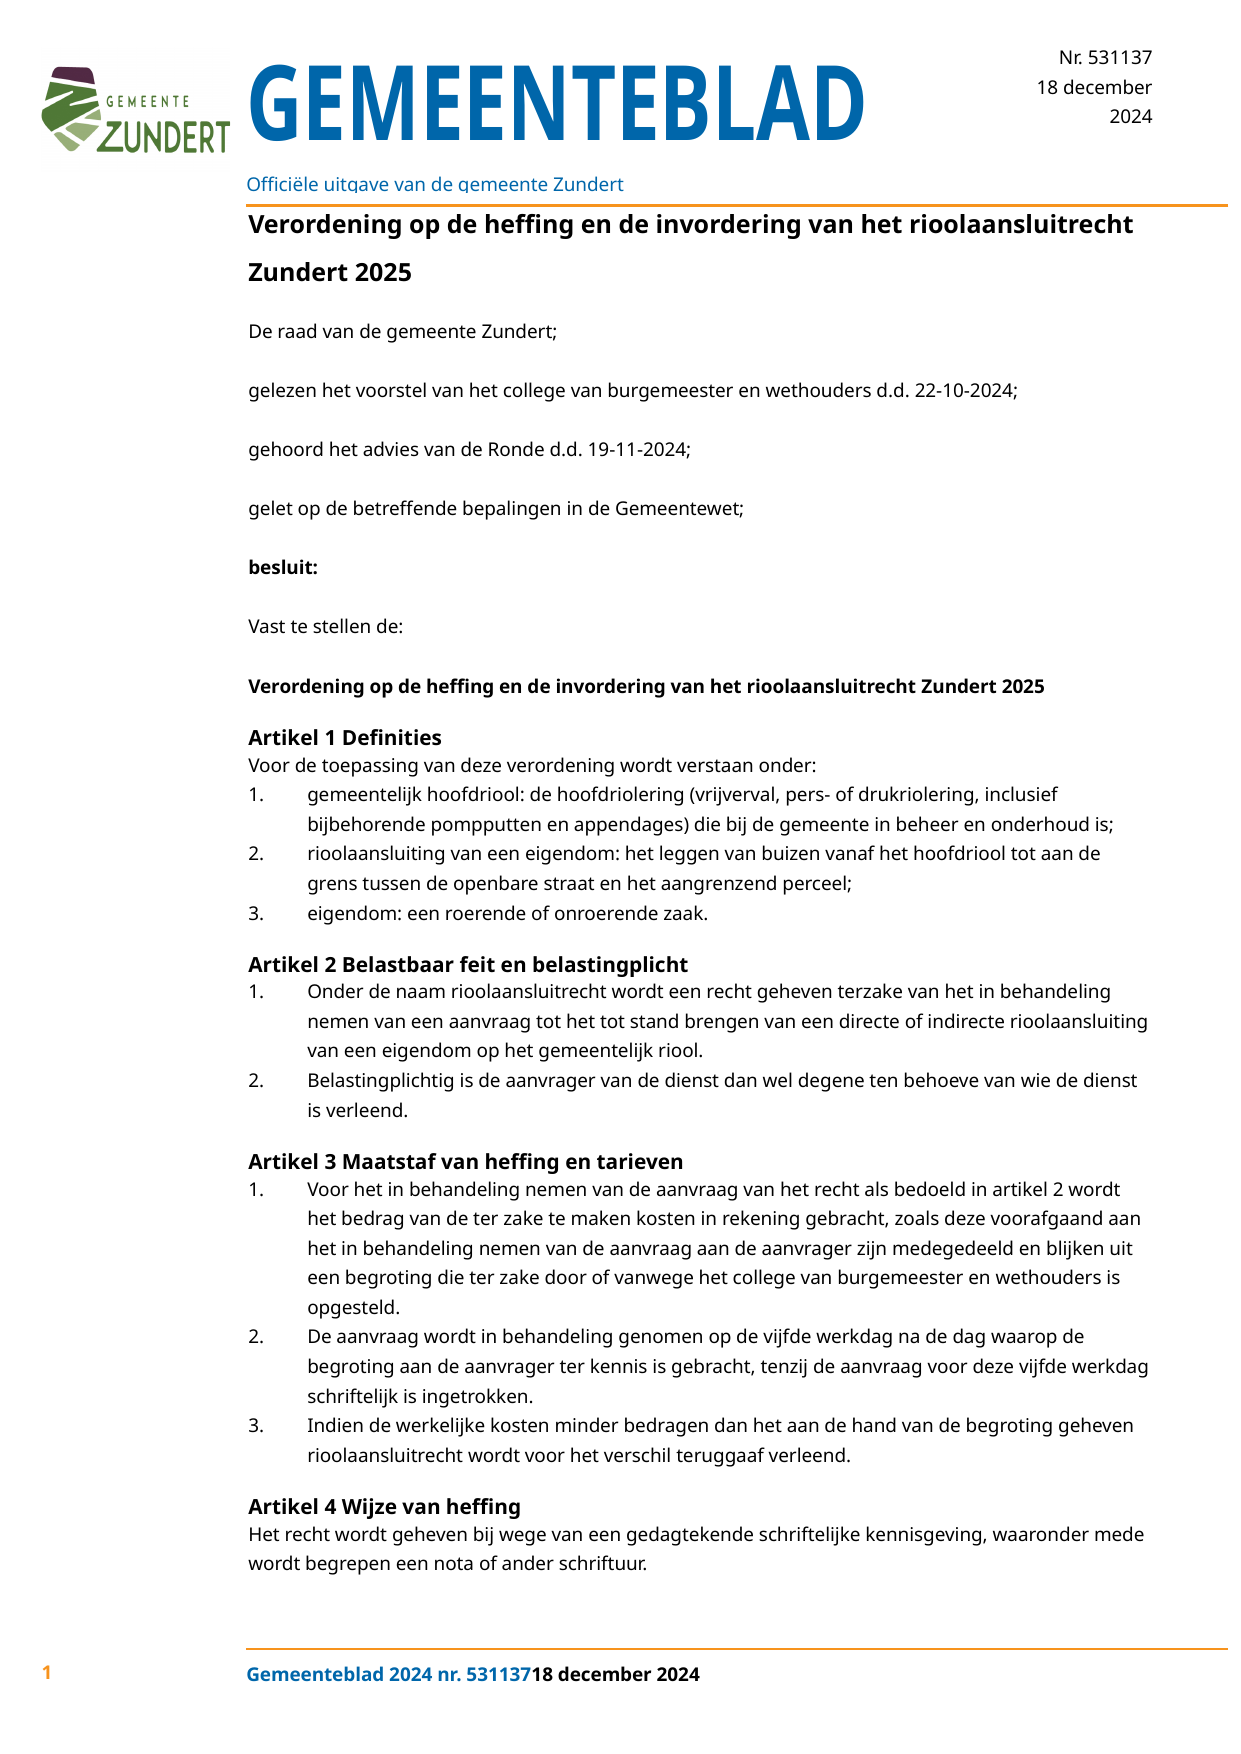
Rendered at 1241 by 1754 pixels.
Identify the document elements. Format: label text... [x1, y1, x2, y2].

text gelet op de betreffende bepalingen in de Gemeentewet; [248, 495, 1152, 521]
text gelezen het voorstel van het college van burgemeester en wethouders d.d. 22-10-2024; [248, 377, 1152, 403]
text Artikel 4 Wijze van heffing [248, 1492, 1152, 1521]
list De aanvraag wordt in behandeling genomen op de vijfde werkdag na de dag waarop de begroting aan de aanvrager ter kennis is gebracht, tenzij de aanvraag voor deze vijfde werkdag schriftelijk is ingetrokken. [248, 1324, 1152, 1408]
text Artikel 3 Maatstaf van heffing en tarieven [248, 1147, 1152, 1176]
text besluit: [248, 554, 1152, 580]
list gemeentelijk hoofdriool: de hoofdriolering (vrijverval, pers- of drukriolering, inclusief bijbehorende pompputten en appendages) die bij de gemeente in beheer en onderhoud is; [248, 781, 1152, 837]
text gehoord het advies van de Ronde d.d. 19-11-2024; [248, 436, 1152, 462]
text Verordening op de heffing en de invordering van het rioolaansluitrecht Zundert 2025 [248, 207, 1152, 288]
list Onder de naam rioolaansluitrecht wordt een recht geheven terzake van het in behandeling nemen van een aanvraag tot het tot stand brengen van een directe of indirecte rioolaansluiting van een eigendom op het gemeentelijk riool. [248, 978, 1152, 1063]
list Voor het in behandeling nemen van de aanvraag van het recht als bedoeld in artikel 2 wordt het bedrag van de ter zake te maken kosten in rekening gebracht, zoals deze voorafgaand aan het in behandeling nemen van de aanvraag aan de aanvrager zijn medegedeeld en blijken uit een begroting die ter zake door of vanwege het college van burgemeester en wethouders is opgesteld. [248, 1176, 1152, 1320]
list Belastingplichtig is de aanvrager van de dienst dan wel degene ten behoeve van wie de dienst is verleend. [248, 1067, 1152, 1123]
list eigendom: een roerende of onroerende zaak. [248, 900, 1152, 925]
text Artikel 1 Definities [248, 723, 1152, 752]
text De raad van de gemeente Zundert; [248, 318, 1152, 344]
text Het recht wordt geheven bij wege van een gedagtekende schriftelijke kennisgeving, waaronder mede wordt begrepen een nota of ander schriftuur. [248, 1521, 1152, 1576]
text Artikel 2 Belastbaar feit en belastingplicht [248, 950, 1152, 978]
list Indien de werkelijke kosten minder bedragen dan het aan de hand van de begroting geheven rioolaansluitrecht wordt voor het verschil teruggaaf verleend. [248, 1412, 1152, 1468]
text Vast te stellen de: [248, 614, 1152, 639]
picture [41, 47, 231, 172]
text Verordening op de heffing en de invordering van het rioolaansluitrecht Zundert 2025 [248, 673, 1152, 699]
list rioolaansluiting van een eigendom: het leggen van buizen vanaf het hoofdriool tot aan de grens tussen de openbare straat en het aangrenzend perceel; [248, 841, 1152, 896]
text Voor de toepassing van deze verordening wordt verstaan onder: [248, 752, 1152, 777]
